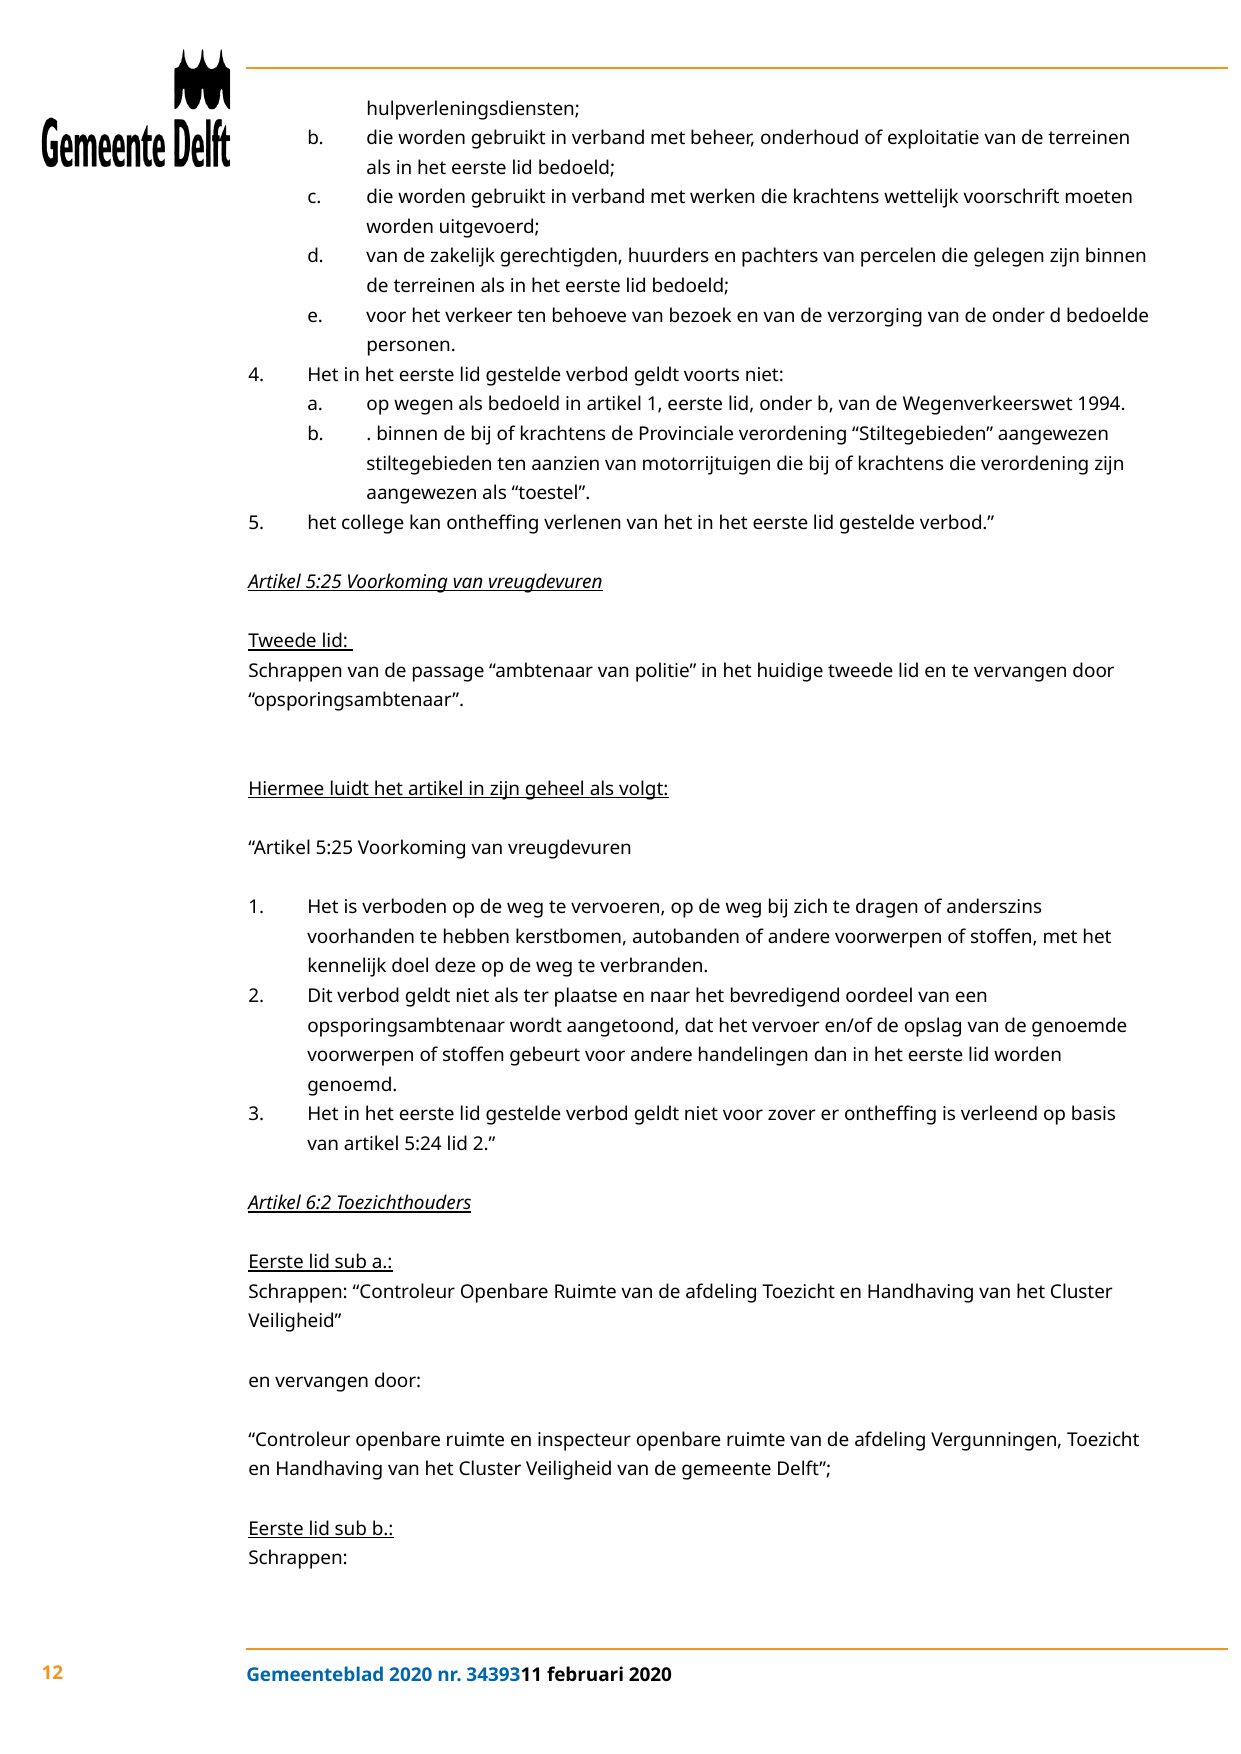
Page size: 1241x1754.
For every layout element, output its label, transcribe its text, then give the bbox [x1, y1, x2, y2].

text en vervangen door: [248, 1367, 1152, 1393]
list het college kan ontheffing verlenen van het in het eerste lid gestelde verbod.” [248, 509, 1152, 535]
text Schrappen: [248, 1544, 1152, 1570]
list van de zakelijk gerechtigden, huurders en pachters van percelen die gelegen zijn binnen de terreinen als in het eerste lid bedoeld; [307, 243, 1152, 298]
text “Controleur openbare ruimte en inspecteur openbare ruimte van de afdeling Vergunningen, Toezicht en Handhaving van het Cluster Veiligheid van de gemeente Delft”; [248, 1426, 1152, 1481]
picture [41, 47, 231, 172]
list op wegen als bedoeld in artikel 1, eerste lid, onder b, van de Wegenverkeerswet 1994. [307, 391, 1152, 416]
list voor het verkeer ten behoeve van bezoek en van de verzorging van de onder d bedoelde personen. [307, 302, 1152, 357]
list die worden gebruikt in verband met beheer, onderhoud of exploitatie van de terreinen als in het eerste lid bedoeld; [307, 124, 1152, 180]
text Artikel 5:25 Voorkoming van vreugdevuren [248, 568, 1152, 594]
list Het in het eerste lid gestelde verbod geldt niet voor zover er ontheffing is verleend op basis van artikel 5:24 lid 2.” [248, 1101, 1152, 1156]
list . binnen de bij of krachtens de Provinciale verordening “Stiltegebieden” aangewezen stiltegebieden ten aanzien van motorrijtuigen die bij of krachtens die verordening zijn aangewezen als “toestel”. [307, 420, 1152, 505]
text Eerste lid sub a.: [248, 1248, 1152, 1274]
text Hiermee luidt het artikel in zijn geheel als volgt: [248, 775, 1152, 801]
text Schrappen van de passage “ambtenaar van politie” in het huidige tweede lid en te vervangen door “opsporingsambtenaar”. [248, 657, 1152, 712]
list Dit verbod geldt niet als ter plaatse en naar het bevredigend oordeel van een opsporingsambtenaar wordt aangetoond, dat het vervoer en/of de opslag van de genoemde voorwerpen of stoffen gebeurt voor andere handelingen dan in het eerste lid worden genoemd. [248, 982, 1152, 1097]
text Eerste lid sub b.: [248, 1515, 1152, 1541]
text “Artikel 5:25 Voorkoming van vreugdevuren [248, 834, 1152, 860]
text Tweede lid: [248, 627, 1152, 653]
list hulpverleningsdiensten; [307, 95, 1152, 121]
list Het is verboden op de weg te vervoeren, op de weg bij zich te dragen of anderszins voorhanden te hebben kerstbomen, autobanden of andere voorwerpen of stoffen, met het kennelijk doel deze op de weg te verbranden. [248, 893, 1152, 978]
list Het in het eerste lid gestelde verbod geldt voorts niet: [248, 361, 1152, 387]
list die worden gebruikt in verband met werken die krachtens wettelijk voorschrift moeten worden uitgevoerd; [307, 183, 1152, 239]
text Artikel 6:2 Toezichthouders [248, 1189, 1152, 1215]
text Schrappen: “Controleur Openbare Ruimte van de afdeling Toezicht en Handhaving van het Cluster Veiligheid” [248, 1278, 1152, 1333]
